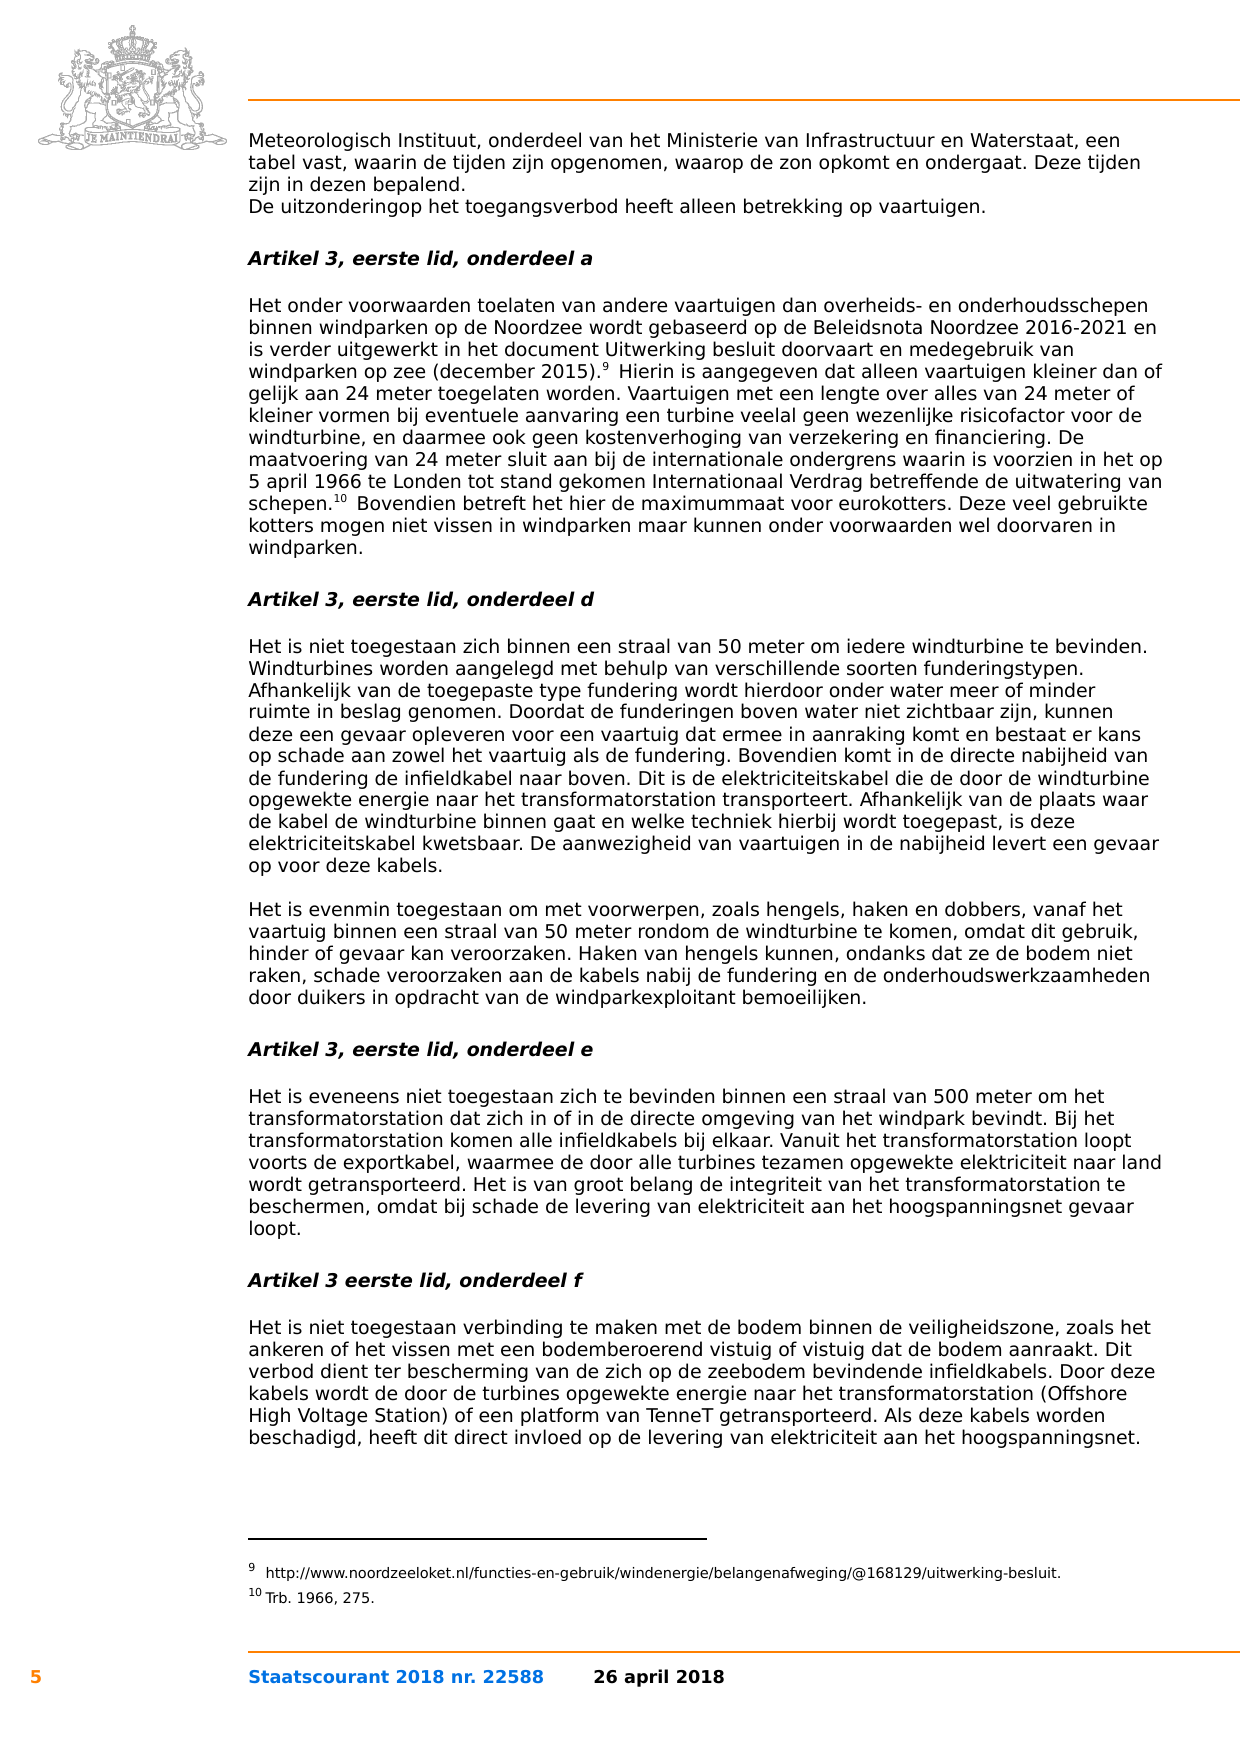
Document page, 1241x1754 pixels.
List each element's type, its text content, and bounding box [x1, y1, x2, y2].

subtitle Artikel 3, eerste lid, onderdeel d [248, 588, 1163, 611]
text Meteorologisch Instituut, onderdeel van het Ministerie van Infrastructuur en Waterstaat, een tabel vast, waarin de tijden zijn opgenomen, waarop de zon opkomt en ondergaat. Deze tijden zijn in dezen bepalend. [248, 130, 1163, 196]
text Het onder voorwaarden toelaten van andere vaartuigen dan overheids- en onderhoudsschepen binnen windparken op de Noordzee wordt gebaseerd op de Beleidsnota Noordzee 2016-2021 en is verder uitgewerkt in het document Uitwerking besluit doorvaart en medegebruik van windparken op zee (december 2015). Hierin is aangegeven dat alleen vaartuigen kleiner dan of gelijk aan 24 meter toegelaten worden. Vaartuigen met een lengte over alles van 24 meter of kleiner vormen bij eventuele aanvaring een turbine veelal geen wezenlijke risicofactor voor de windturbine, en daarmee ook geen kostenverhoging van verzekering en financiering. De maatvoering van 24 meter sluit aan bij de internationale ondergrens waarin is voorzien in het op 5 april 1966 te Londen tot stand gekomen Internationaal Verdrag betreffende de uitwatering van schepen. Bovendien betreft het hier de maximummaat voor eurokotters. Deze veel gebruikte kotters mogen niet vissen in windparken maar kunnen onder voorwaarden wel doorvaren in windparken. [248, 295, 1163, 558]
text Trb. 1966, 275. [248, 1586, 1163, 1608]
subtitle Artikel 3, eerste lid, onderdeel a [248, 248, 1163, 270]
text De uitzonderingop het toegangsverbod heeft alleen betrekking op vaartuigen. [248, 196, 1163, 218]
subtitle Artikel 3, eerste lid, onderdeel e [248, 1039, 1163, 1061]
subtitle Artikel 3 eerste lid, onderdeel f [248, 1270, 1163, 1292]
text http://www.noordzeeloket.nl/functies-en-gebruik/windenergie/belangenafweging/@168129/uitwerking-besluit. [248, 1561, 1163, 1583]
text Het is eveneens niet toegestaan zich te bevinden binnen een straal van 500 meter om het transformatorstation dat zich in of in de directe omgeving van het windpark bevindt. Bij het transformatorstation komen alle infieldkabels bij elkaar. Vanuit het transformatorstation loopt voorts de exportkabel, waarmee de door alle turbines tezamen opgewekte elektriciteit naar land wordt getransporteerd. Het is van groot belang de integriteit van het transformatorstation te beschermen, omdat bij schade de levering van elektriciteit aan het hoogspanningsnet gevaar loopt. [248, 1086, 1163, 1240]
picture [38, 25, 227, 150]
text Het is niet toegestaan verbinding te maken met de bodem binnen de veiligheidszone, zoals het ankeren of het vissen met een bodemberoerend vistuig of vistuig dat de bodem aanraakt. Dit verbod dient ter bescherming van de zich op de zeebodem bevindende infieldkabels. Door deze kabels wordt de door de turbines opgewekte energie naar het transformatorstation (Offshore High Voltage Station) of een platform van TenneT getransporteerd. Als deze kabels worden beschadigd, heeft dit direct invloed op de levering van elektriciteit aan het hoogspanningsnet. [248, 1317, 1163, 1449]
text Het is niet toegestaan zich binnen een straal van 50 meter om iedere windturbine te bevinden. Windturbines worden aangelegd met behulp van verschillende soorten funderingstypen. Afhankelijk van de toegepaste type fundering wordt hierdoor onder water meer of minder ruimte in beslag genomen. Doordat de funderingen boven water niet zichtbaar zijn, kunnen deze een gevaar opleveren voor een vaartuig dat ermee in aanraking komt en bestaat er kans op schade aan zowel het vaartuig als de fundering. Bovendien komt in de directe nabijheid van de fundering de infieldkabel naar boven. Dit is de elektriciteitskabel die de door de windturbine opgewekte energie naar het transformatorstation transporteert. Afhankelijk van de plaats waar de kabel de windturbine binnen gaat en welke techniek hierbij wordt toegepast, is deze elektriciteitskabel kwetsbaar. De aanwezigheid van vaartuigen in de nabijheid levert een gevaar op voor deze kabels. [248, 636, 1163, 877]
text Het is evenmin toegestaan om met voorwerpen, zoals hengels, haken en dobbers, vanaf het vaartuig binnen een straal van 50 meter rondom de windturbine te komen, omdat dit gebruik, hinder of gevaar kan veroorzaken. Haken van hengels kunnen, ondanks dat ze de bodem niet raken, schade veroorzaken aan de kabels nabij de fundering en de onderhoudswerkzaamheden door duikers in opdracht van de windparkexploitant bemoeilijken. [248, 899, 1163, 1009]
